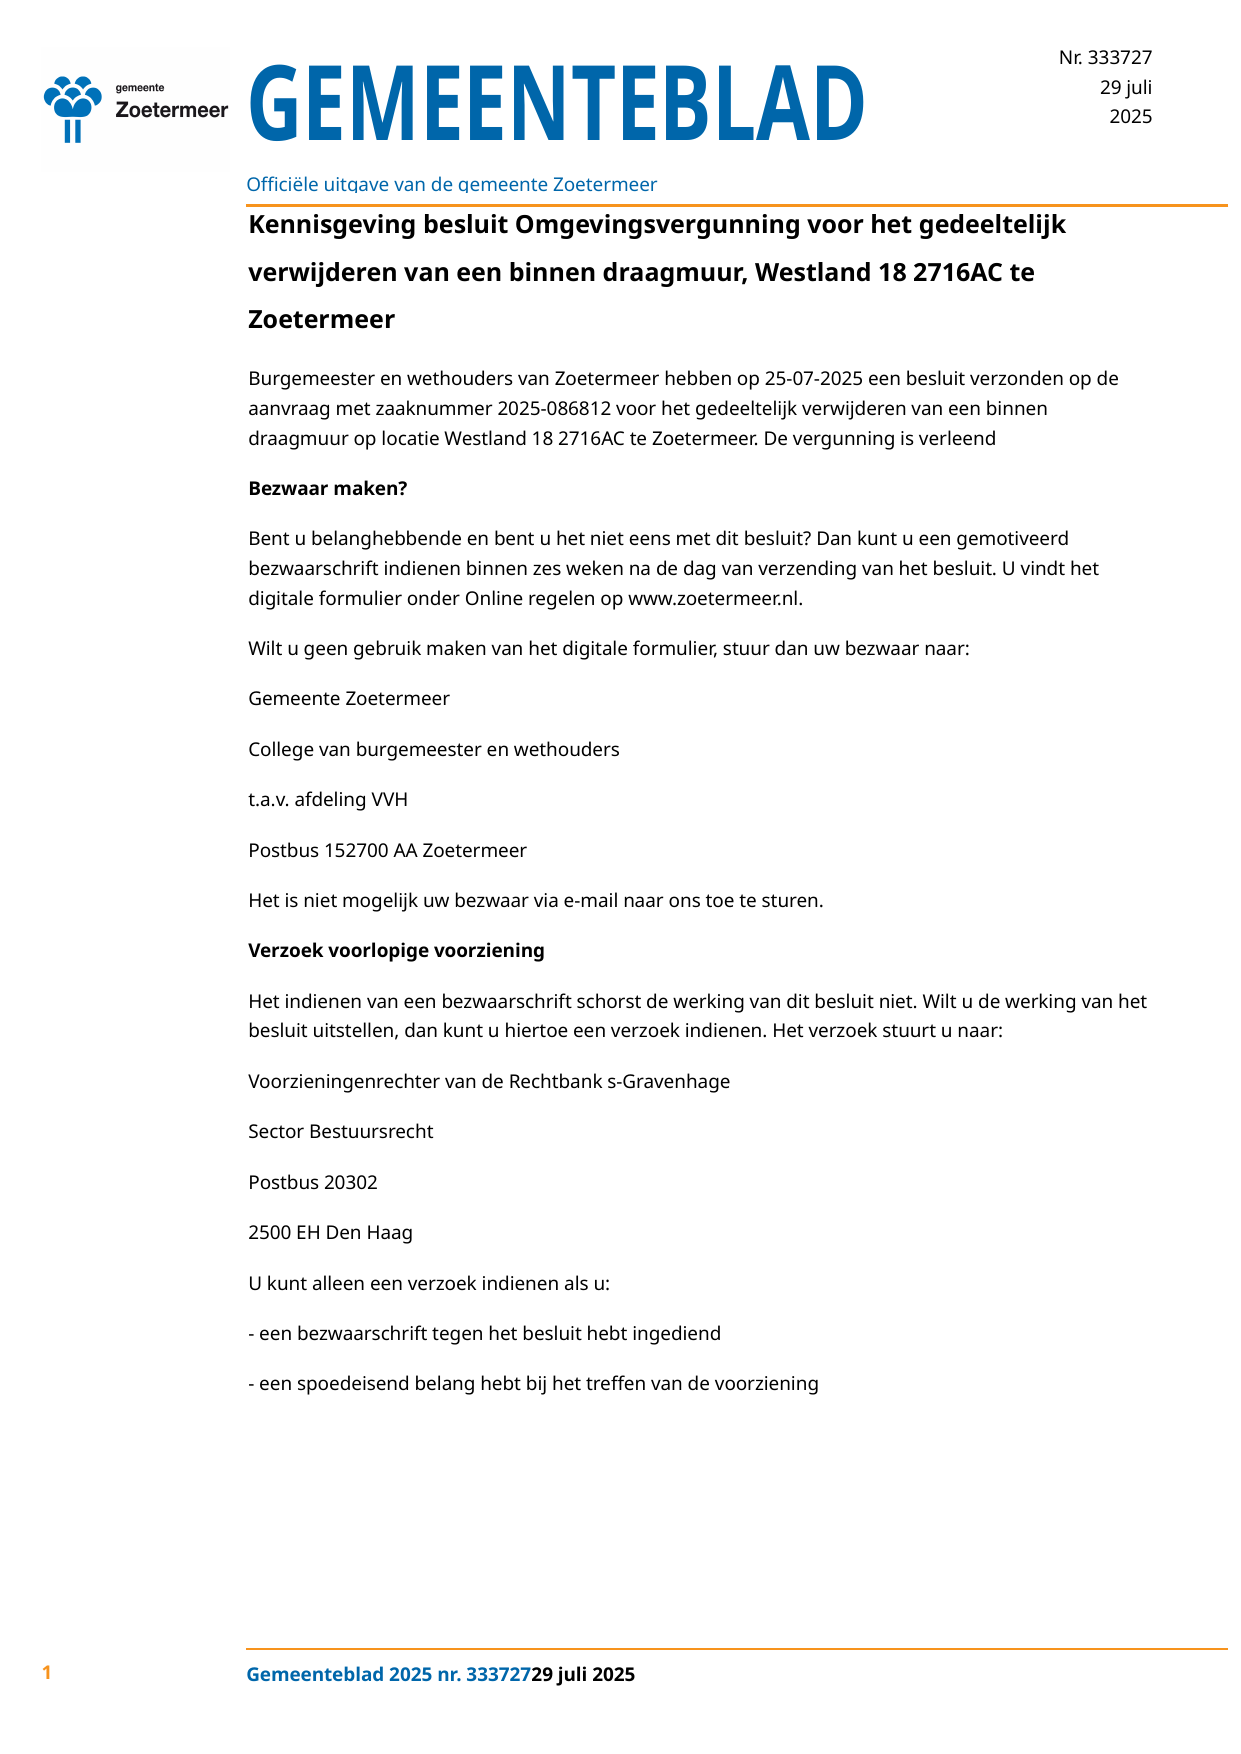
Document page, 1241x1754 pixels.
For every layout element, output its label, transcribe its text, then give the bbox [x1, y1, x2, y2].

text Het indienen van een bezwaarschrift schorst de werking van dit besluit niet. Wilt u de werking van het besluit uitstellen, dan kunt u hiertoe een verzoek indienen. Het verzoek stuurt u naar: [248, 988, 1152, 1043]
text - een spoedeisend belang hebt bij het treffen van de voorziening [248, 1371, 1152, 1396]
text - een bezwaarschrift tegen het besluit hebt ingediend [248, 1320, 1152, 1346]
text College van burgemeester en wethouders [248, 736, 1152, 762]
text Sector Bestuursrecht [248, 1118, 1152, 1144]
text Voorzieningenrechter van de Rechtbank s-Gravenhage [248, 1068, 1152, 1094]
text Verzoek voorlopige voorziening [248, 938, 1152, 963]
text Het is niet mogelijk uw bezwaar via e-mail naar ons toe te sturen. [248, 887, 1152, 913]
text Postbus 20302 [248, 1169, 1152, 1194]
text Bent u belanghebbende en bent u het niet eens met dit besluit? Dan kunt u een gemotiveerd bezwaarschrift indienen binnen zes weken na de dag van verzending van het besluit. U vindt het digitale formulier onder Online regelen op www.zoetermeer.nl. [248, 526, 1152, 610]
text Bezwaar maken? [248, 475, 1152, 501]
text U kunt alleen een verzoek indienen als u: [248, 1270, 1152, 1295]
text Wilt u geen gebruik maken van het digitale formulier, stuur dan uw bezwaar naar: [248, 635, 1152, 661]
picture [41, 47, 231, 172]
text Burgemeester en wethouders van Zoetermeer hebben op 25-07-2025 een besluit verzonden op de aanvraag met zaaknummer 2025-086812 voor het gedeeltelijk verwijderen van een binnen draagmuur op locatie Westland 18 2716AC te Zoetermeer. De vergunning is verleend [248, 366, 1152, 450]
text 2500 EH Den Haag [248, 1219, 1152, 1245]
text Postbus 152700 AA Zoetermeer [248, 837, 1152, 862]
text Kennisgeving besluit Omgevingsvergunning voor het gedeeltelijk verwijderen van een binnen draagmuur, Westland 18 2716AC te Zoetermeer [248, 207, 1152, 336]
text t.a.v. afdeling VVH [248, 786, 1152, 812]
text Gemeente Zoetermeer [248, 686, 1152, 711]
